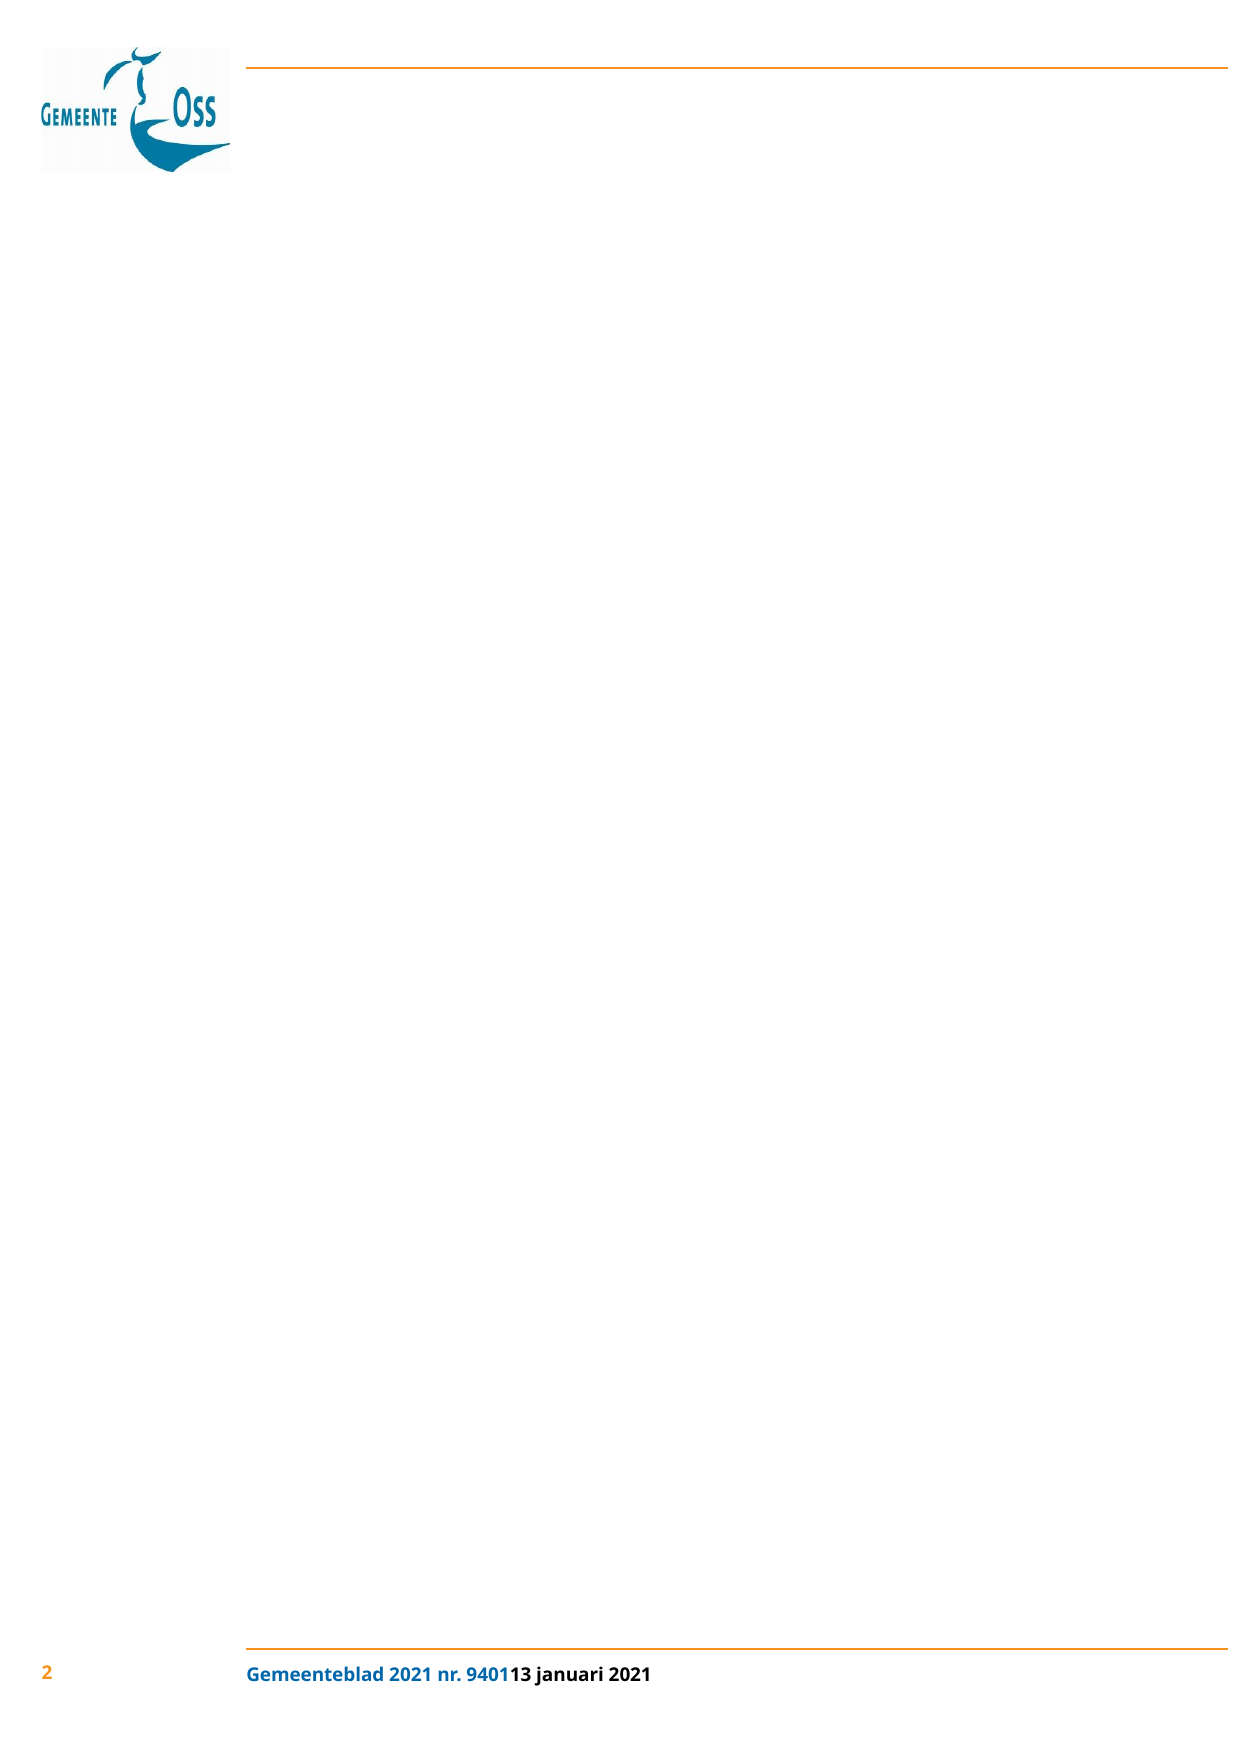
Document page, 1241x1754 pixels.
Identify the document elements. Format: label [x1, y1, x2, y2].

picture [41, 47, 231, 172]
